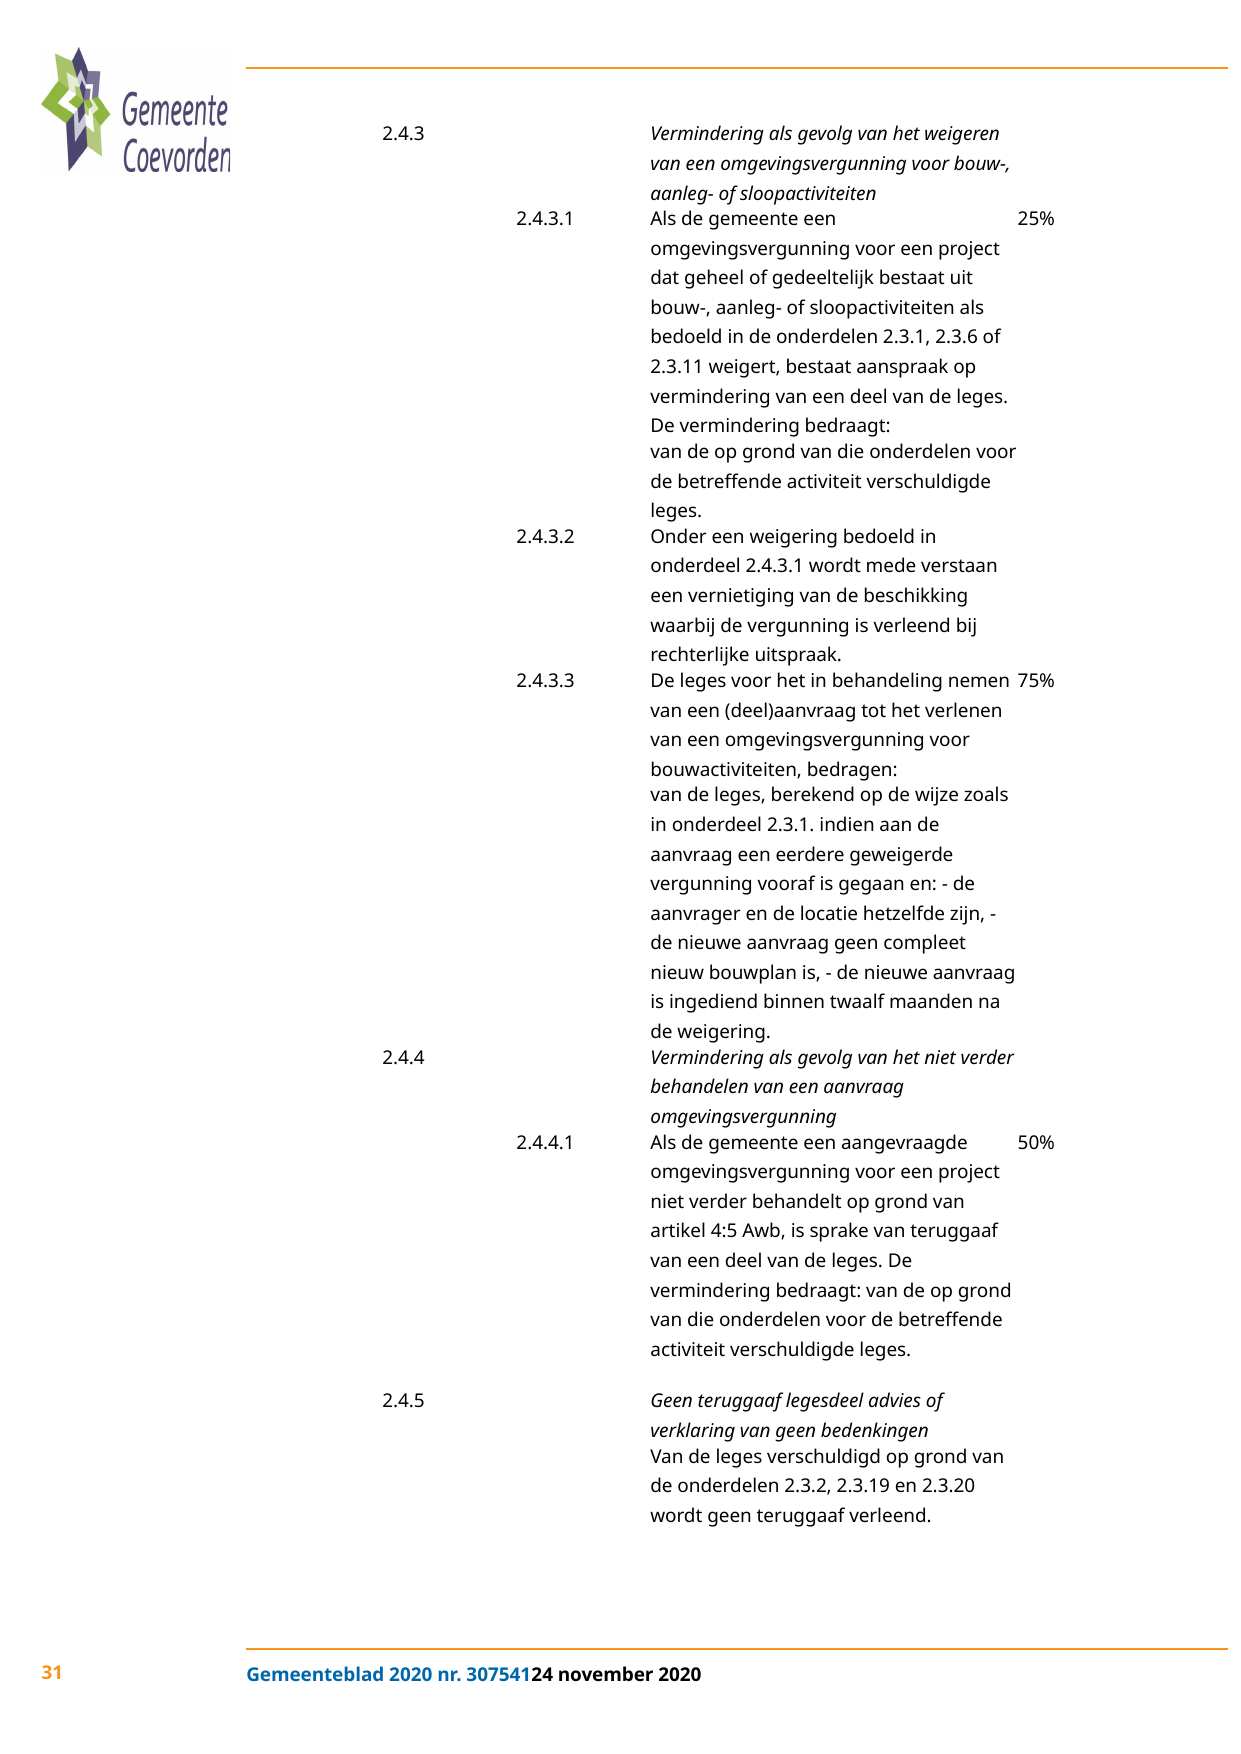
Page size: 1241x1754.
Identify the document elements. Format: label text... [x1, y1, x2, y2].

table_cell [1018, 523, 1152, 667]
table_cell [516, 121, 650, 205]
table_cell Onder een weigering bedoeld in onderdeel 2.4.3.1 wordt mede verstaan een vernietiging van de beschikking waarbij de vergunning is verleend bij rechterlijke uitspraak. [650, 523, 1017, 667]
table_cell van de op grond van die onderdelen voor de betreffende activiteit verschuldigde leges. [650, 438, 1017, 523]
table_cell [248, 205, 382, 438]
table_cell [382, 438, 516, 523]
picture [41, 47, 231, 172]
table_cell 2.4.4 [382, 1044, 516, 1129]
table_cell Vermindering als gevolg van het weigeren van een omgevingsvergunning voor bouw-, aanleg- of sloopactiviteiten [650, 121, 1017, 205]
table_cell 25% [1018, 205, 1152, 438]
table_cell [382, 95, 516, 121]
table_cell [516, 1044, 650, 1129]
table_cell 50% [1018, 1129, 1152, 1362]
table_cell [248, 1044, 382, 1129]
table_cell [1018, 438, 1152, 523]
table_cell [382, 1362, 516, 1387]
table_cell [516, 438, 650, 523]
table_cell [248, 438, 382, 523]
table_cell [516, 95, 650, 121]
table_cell [248, 667, 382, 782]
table_cell Vermindering als gevolg van het niet verder behandelen van een aanvraag omgevingsvergunning [650, 1044, 1017, 1129]
table_cell van de leges, berekend op de wijze zoals in onderdeel 2.3.1. indien aan de aanvraag een eerdere geweigerde vergunning vooraf is gegaan en: - de aanvrager en de locatie hetzelfde zijn, - de nieuwe aanvraag geen compleet nieuw bouwplan is, - de nieuwe aanvraag is ingediend binnen twaalf maanden na de weigering. [650, 782, 1017, 1044]
table_cell 2.4.4.1 [516, 1129, 650, 1362]
table_cell Van de leges verschuldigd op grond van de onderdelen 2.3.2, 2.3.19 en 2.3.20 wordt geen teruggaaf verleend. [650, 1443, 1017, 1528]
table_cell [382, 1129, 516, 1362]
table_cell De leges voor het in behandeling nemen van een (deel)aanvraag tot het verlenen van een omgevingsvergunning voor bouwactiviteiten, bedragen: [650, 667, 1017, 782]
table_cell [1018, 1388, 1152, 1443]
table_cell [1018, 1443, 1152, 1528]
table_cell [650, 95, 1017, 121]
table_cell 75% [1018, 667, 1152, 782]
table_cell Geen teruggaaf legesdeel advies of verklaring van geen bedenkingen [650, 1388, 1017, 1443]
table_cell [248, 1388, 382, 1443]
table_cell 2.4.5 [382, 1388, 516, 1443]
table_cell [516, 1388, 650, 1443]
table_cell [382, 205, 516, 438]
table_cell [1018, 1362, 1152, 1387]
table_cell [248, 95, 382, 121]
table_cell [382, 782, 516, 1044]
table_cell [382, 523, 516, 667]
table_cell [516, 782, 650, 1044]
table_cell Als de gemeente een omgevingsvergunning voor een project dat geheel of gedeeltelijk bestaat uit bouw-, aanleg- of sloopactiviteiten als bedoeld in de onderdelen 2.3.1, 2.3.6 of 2.3.11 weigert, bestaat aanspraak op vermindering van een deel van de leges. De vermindering bedraagt: [650, 205, 1017, 438]
table_cell [248, 121, 382, 205]
table_cell 2.4.3 [382, 121, 516, 205]
table_cell [650, 1362, 1017, 1387]
table_cell [1018, 782, 1152, 1044]
table_cell 2.4.3.1 [516, 205, 650, 438]
table_cell 2.4.3.2 [516, 523, 650, 667]
table_cell [516, 1362, 650, 1387]
table_cell [248, 1129, 382, 1362]
table_cell [382, 1443, 516, 1528]
table_cell Als de gemeente een aangevraagde omgevingsvergunning voor een project niet verder behandelt op grond van artikel 4:5 Awb, is sprake van teruggaaf van een deel van de leges. De vermindering bedraagt: van de op grond van die onderdelen voor de betreffende activiteit verschuldigde leges. [650, 1129, 1017, 1362]
table_cell [1018, 95, 1152, 121]
table_cell [248, 1362, 382, 1387]
table_cell [248, 1443, 382, 1528]
table_cell [516, 1443, 650, 1528]
table_cell [248, 523, 382, 667]
table_cell 2.4.3.3 [516, 667, 650, 782]
table_cell [382, 667, 516, 782]
table_cell [248, 782, 382, 1044]
table_cell [1018, 121, 1152, 205]
table_cell [1018, 1044, 1152, 1129]
